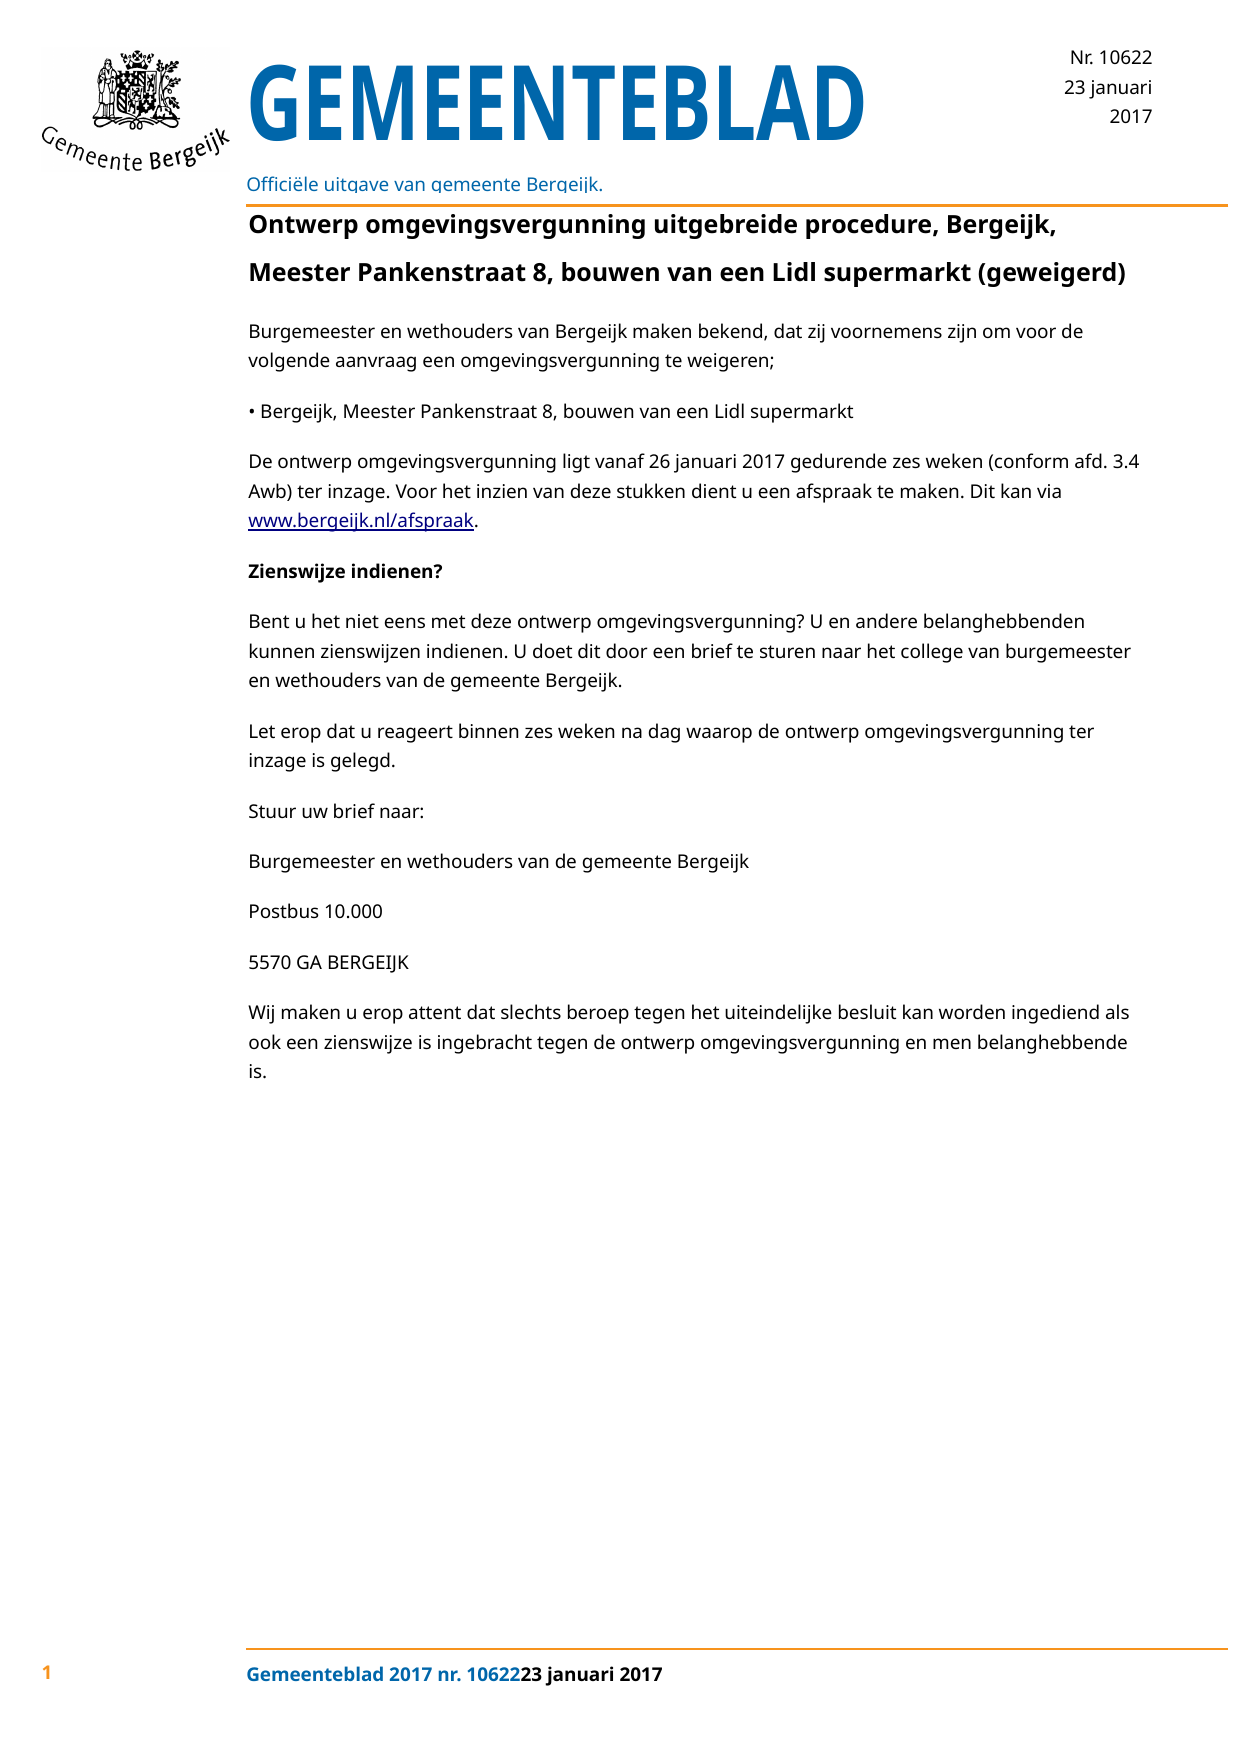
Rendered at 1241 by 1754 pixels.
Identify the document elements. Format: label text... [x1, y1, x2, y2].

text Let erop dat u reageert binnen zes weken na dag waarop de ontwerp omgevingsvergunning ter inzage is gelegd. [248, 718, 1152, 773]
text Burgemeester en wethouders van de gemeente Bergeijk [248, 848, 1152, 874]
text Zienswijze indienen? [248, 558, 1152, 584]
picture [41, 47, 231, 172]
text Bent u het niet eens met deze ontwerp omgevingsvergunning? U en andere belanghebbenden kunnen zienswijzen indienen. U doet dit door een brief te sturen naar het college van burgemeester en wethouders van de gemeente Bergeijk. [248, 608, 1152, 693]
text Postbus 10.000 [248, 899, 1152, 924]
text Burgemeester en wethouders van Bergeijk maken bekend, dat zij voornemens zijn om voor de volgende aanvraag een omgevingsvergunning te weigeren; [248, 318, 1152, 373]
text • Bergeijk, Meester Pankenstraat 8, bouwen van een Lidl supermarkt [248, 398, 1152, 424]
text Wij maken u erop attent dat slechts beroep tegen het uiteindelijke besluit kan worden ingediend als ook een zienswijze is ingebracht tegen de ontwerp omgevingsvergunning en men belanghebbende is. [248, 999, 1152, 1084]
text Ontwerp omgevingsvergunning uitgebreide procedure, Bergeijk, Meester Pankenstraat 8, bouwen van een Lidl supermarkt (geweigerd) [248, 207, 1152, 288]
text De ontwerp omgevingsvergunning ligt vanaf 26 januari 2017 gedurende zes weken (conform afd. 3.4 Awb) ter inzage. Voor het inzien van deze stukken dient u een afspraak te maken. Dit kan via www.bergeijk.nl/afspraak. [248, 448, 1152, 533]
text 5570 GA BERGEIJK [248, 949, 1152, 975]
text Stuur uw brief naar: [248, 798, 1152, 824]
